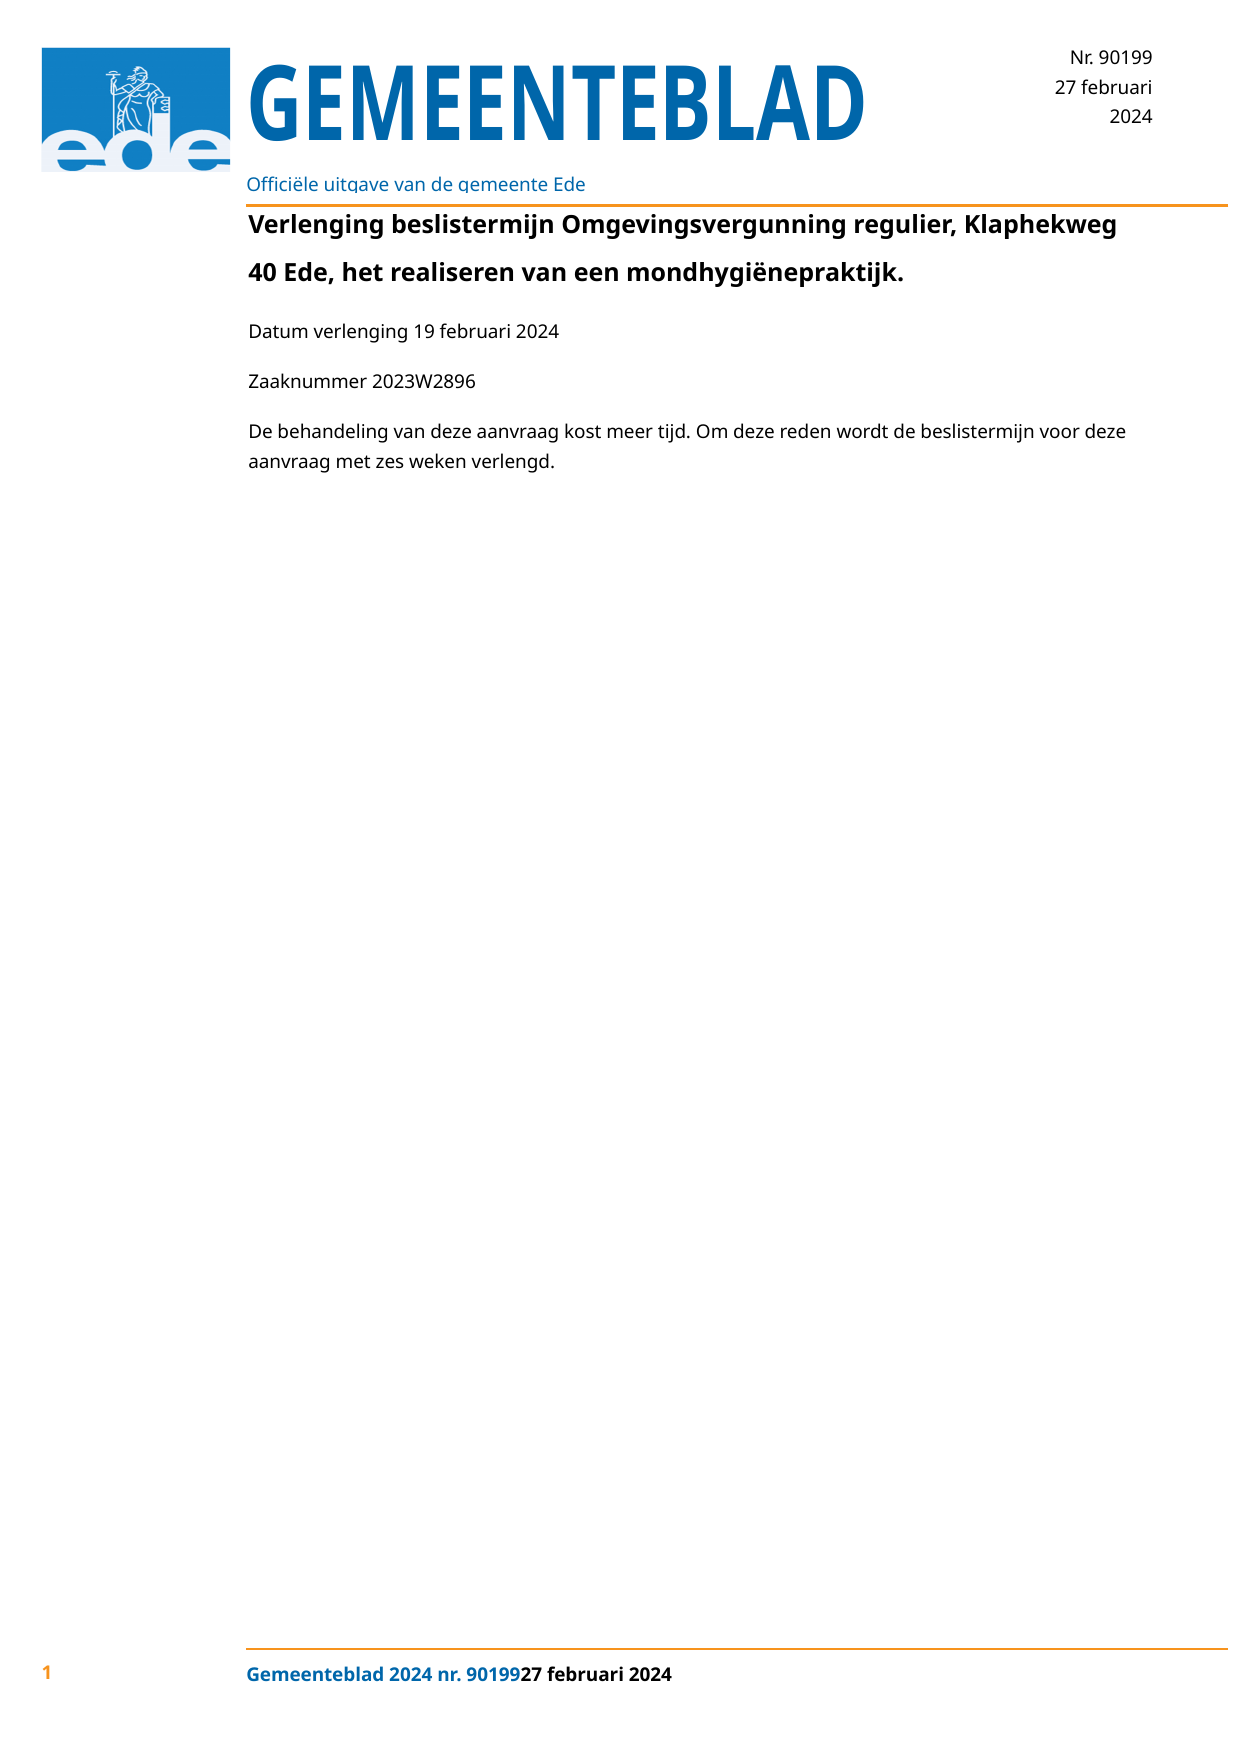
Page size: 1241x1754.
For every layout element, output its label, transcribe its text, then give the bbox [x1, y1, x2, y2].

text Verlenging beslistermijn Omgevingsvergunning regulier, Klaphekweg 40 Ede, het realiseren van een mondhygiënepraktijk. [248, 207, 1152, 288]
text Zaaknummer 2023W2896 [248, 368, 1152, 394]
picture [41, 47, 231, 172]
text De behandeling van deze aanvraag kost meer tijd. Om deze reden wordt de beslistermijn voor deze aanvraag met zes weken verlengd. [248, 419, 1152, 474]
text Datum verlenging 19 februari 2024 [248, 318, 1152, 344]
